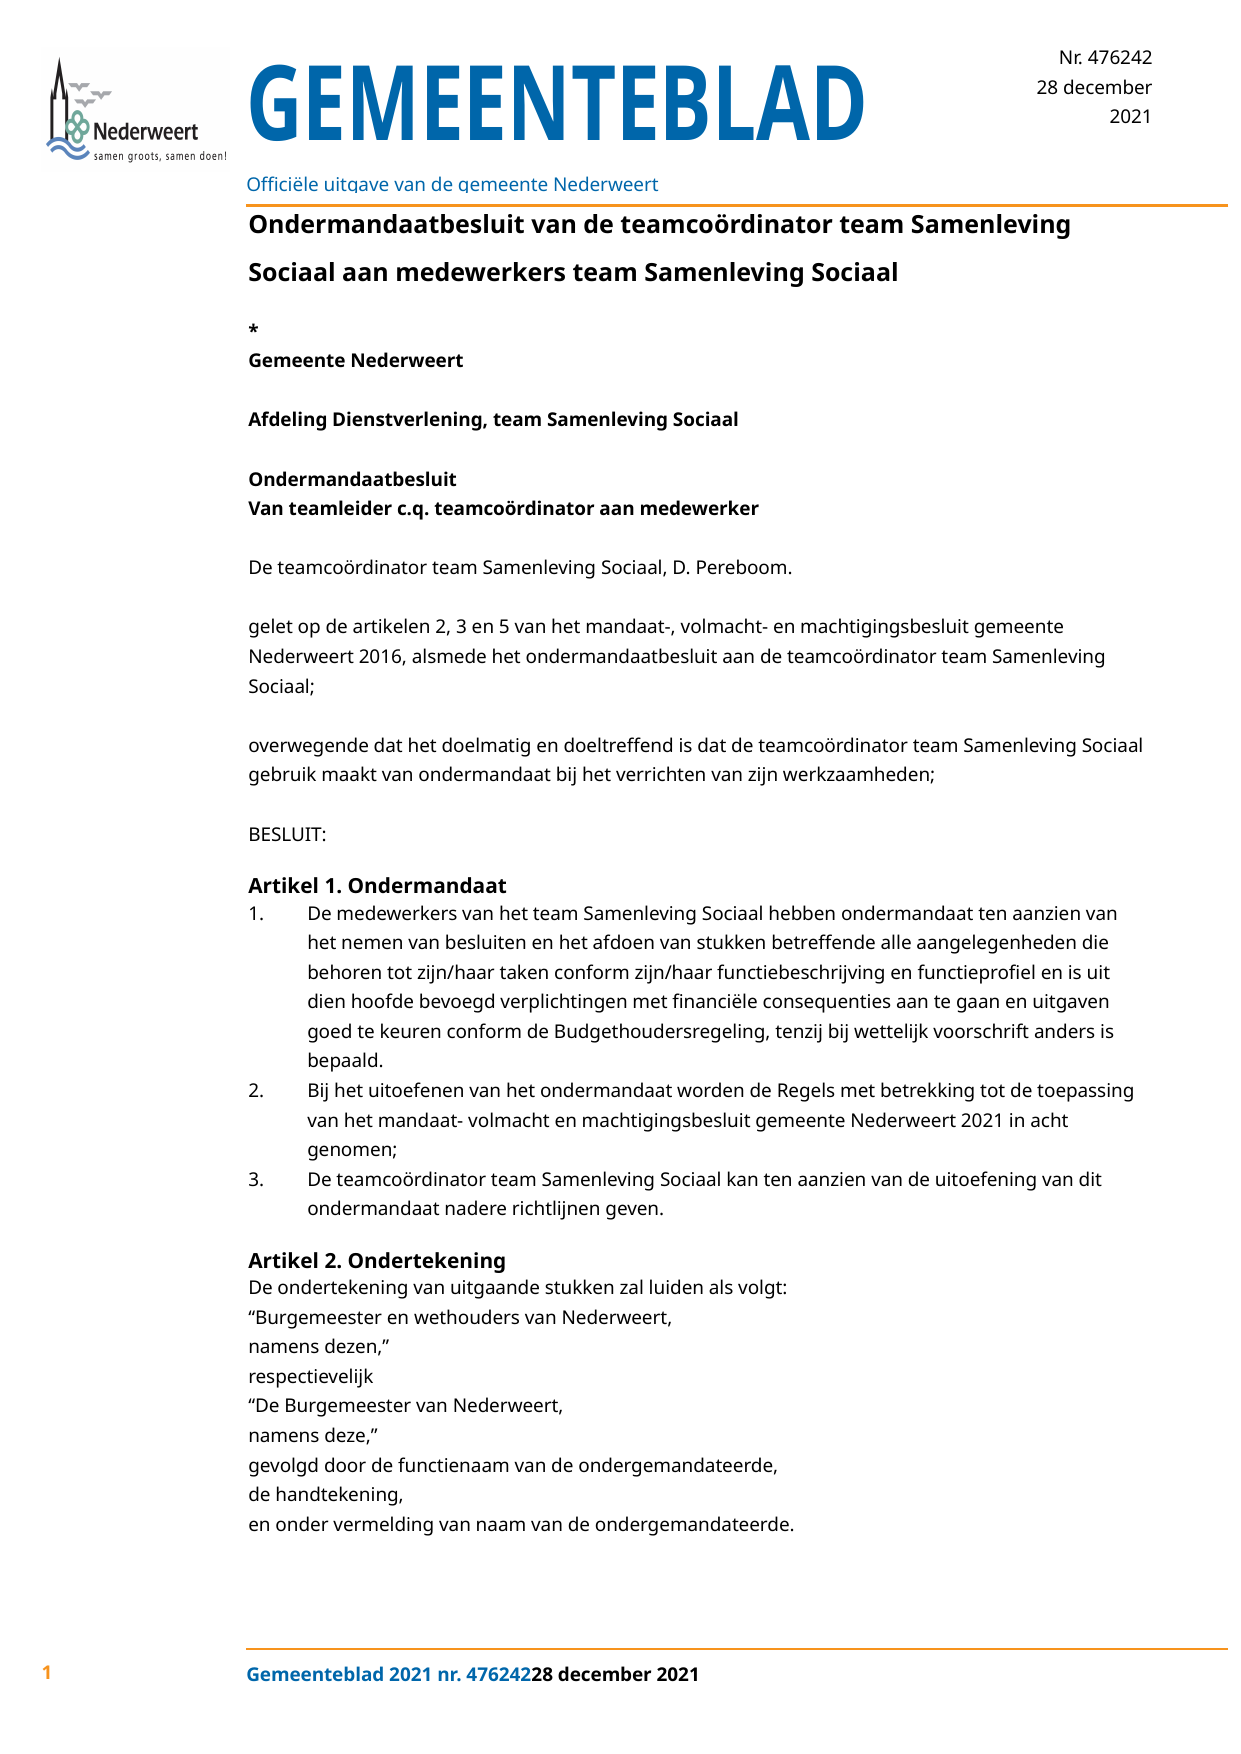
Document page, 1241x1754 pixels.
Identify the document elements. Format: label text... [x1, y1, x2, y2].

text namens deze,” [248, 1422, 1152, 1448]
list De teamcoördinator team Samenleving Sociaal kan ten aanzien van de uitoefening van dit ondermandaat nadere richtlijnen geven. [248, 1166, 1152, 1221]
text Gemeente Nederweert [248, 347, 1152, 373]
text Artikel 2. Ondertekening [248, 1246, 1152, 1274]
text De teamcoördinator team Samenleving Sociaal, D. Pereboom. [248, 554, 1152, 580]
picture [41, 47, 231, 172]
text BESLUIT: [248, 821, 1152, 847]
text Afdeling Dienstverlening, team Samenleving Sociaal [248, 407, 1152, 432]
text Artikel 1. Ondermandaat [248, 871, 1152, 900]
list De medewerkers van het team Samenleving Sociaal hebben ondermandaat ten aanzien van het nemen van besluiten en het afdoen van stukken betreffende alle aangelegenheden die behoren tot zijn/haar taken conform zijn/haar functiebeschrijving en functieprofiel en is uit dien hoofde bevoegd verplichtingen met financiële consequenties aan te gaan en uitgaven goed te keuren conform de Budgethoudersregeling, tenzij bij wettelijk voorschrift anders is bepaald. [248, 900, 1152, 1073]
text * [248, 318, 1152, 344]
text “De Burgemeester van Nederweert, [248, 1393, 1152, 1418]
text Van teamleider c.q. teamcoördinator aan medewerker [248, 495, 1152, 521]
text respectievelijk [248, 1363, 1152, 1389]
text en onder vermelding van naam van de ondergemandateerde. [248, 1511, 1152, 1537]
text Ondermandaatbesluit [248, 466, 1152, 492]
text Ondermandaatbesluit van de teamcoördinator team Samenleving Sociaal aan medewerkers team Samenleving Sociaal [248, 207, 1152, 288]
list Bij het uitoefenen van het ondermandaat worden de Regels met betrekking tot de toepassing van het mandaat- volmacht en machtigingsbesluit gemeente Nederweert 2021 in acht genomen; [248, 1077, 1152, 1162]
text gelet op de artikelen 2, 3 en 5 van het mandaat-, volmacht- en machtigingsbesluit gemeente Nederweert 2016, alsmede het ondermandaatbesluit aan de teamcoördinator team Samenleving Sociaal; [248, 614, 1152, 699]
text namens dezen,” [248, 1333, 1152, 1359]
text “Burgemeester en wethouders van Nederweert, [248, 1304, 1152, 1330]
text De ondertekening van uitgaande stukken zal luiden als volgt: [248, 1274, 1152, 1300]
text gevolgd door de functienaam van de ondergemandateerde, [248, 1452, 1152, 1478]
text overwegende dat het doelmatig en doeltreffend is dat de teamcoördinator team Samenleving Sociaal gebruik maakt van ondermandaat bij het verrichten van zijn werkzaamheden; [248, 732, 1152, 787]
text de handtekening, [248, 1481, 1152, 1507]
